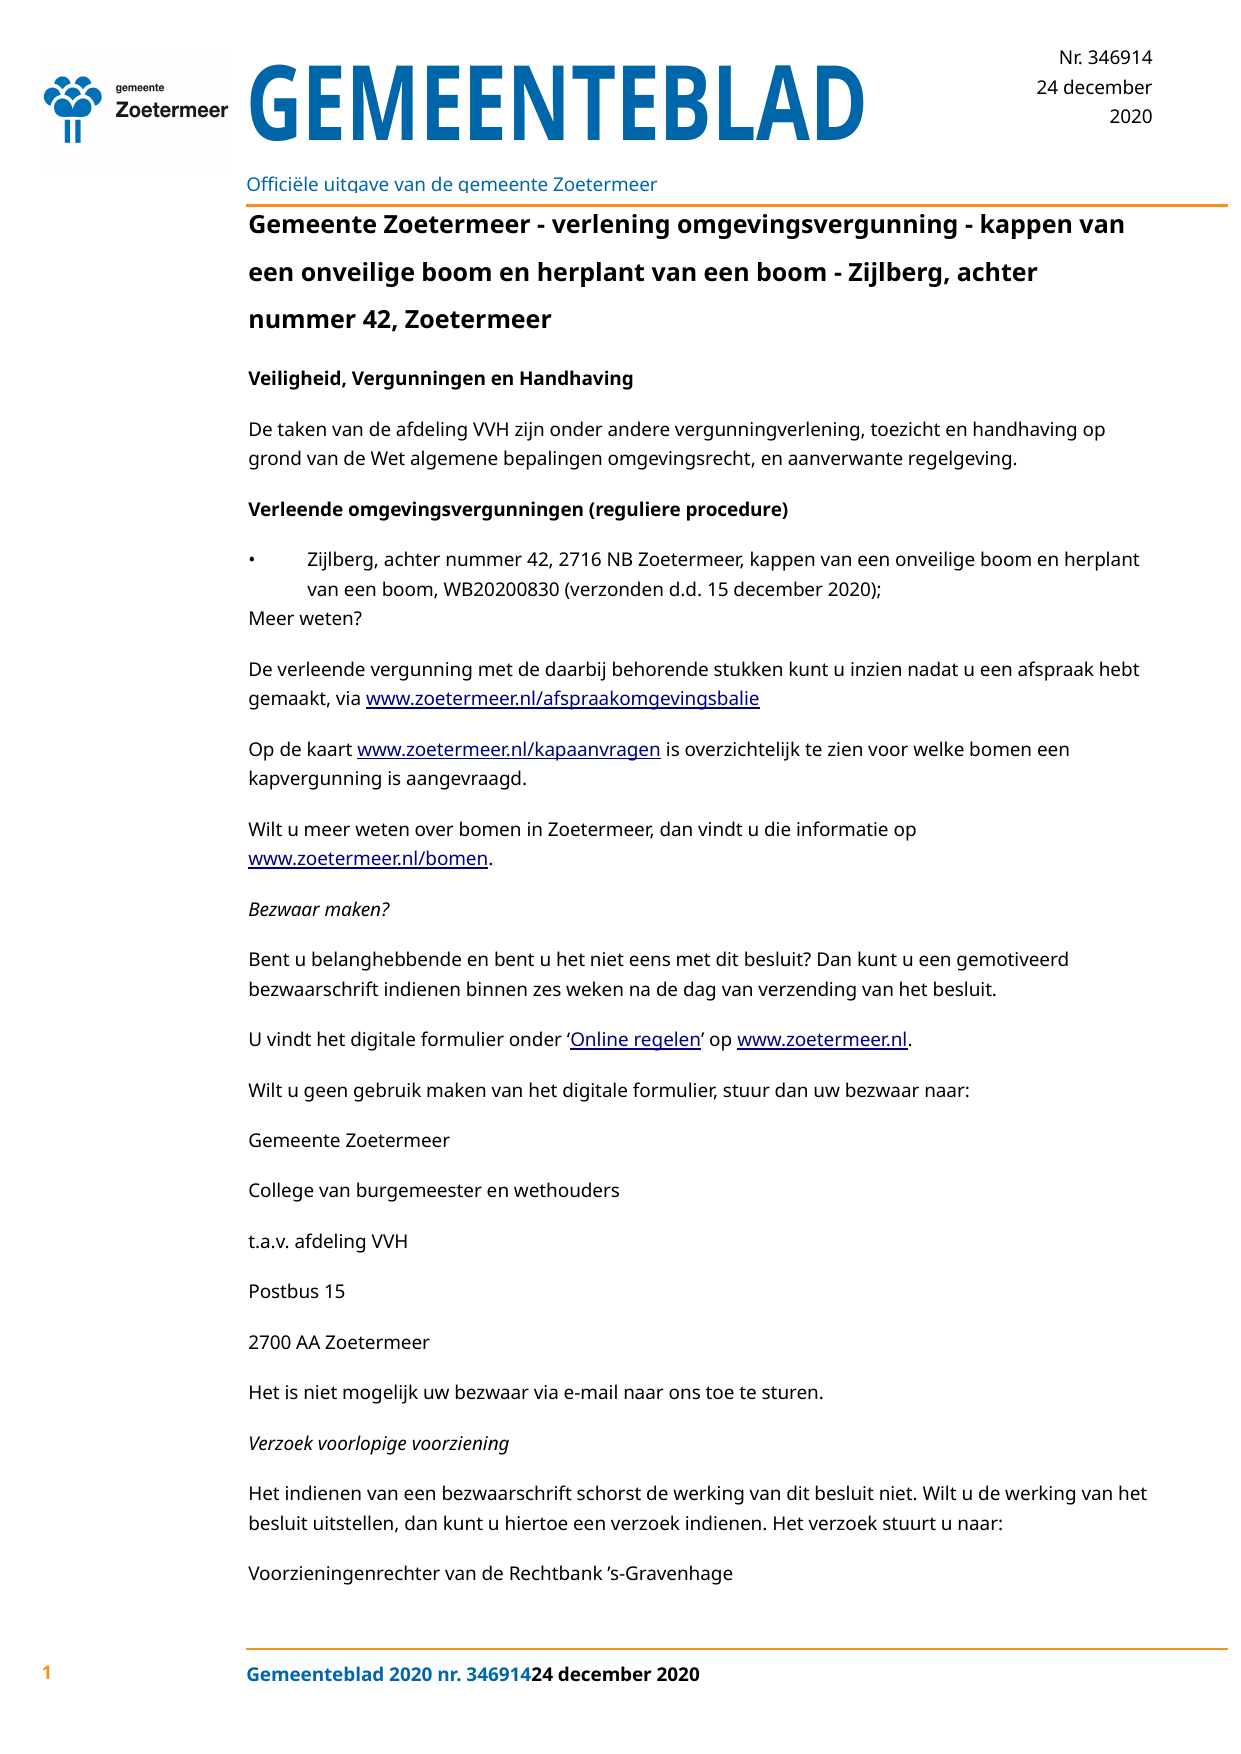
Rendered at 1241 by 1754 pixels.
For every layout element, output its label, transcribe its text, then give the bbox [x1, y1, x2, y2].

text Veiligheid, Vergunningen en Handhaving [248, 366, 1152, 391]
text Verleende omgevingsvergunningen (reguliere procedure) [248, 496, 1152, 522]
text 2700 AA Zoetermeer [248, 1329, 1152, 1354]
text Wilt u geen gebruik maken van het digitale formulier, stuur dan uw bezwaar naar: [248, 1077, 1152, 1102]
text Postbus 15 [248, 1278, 1152, 1304]
text College van burgemeester en wethouders [248, 1178, 1152, 1203]
text Meer weten? [248, 606, 1152, 631]
list Zijlberg, achter nummer 42, 2716 NB Zoetermeer, kappen van een onveilige boom en herplant van een boom, WB20200830 (verzonden d.d. 15 december 2020); [248, 546, 1152, 602]
text Wilt u meer weten over bomen in Zoetermeer, dan vindt u die informatie op www.zoetermeer.nl/bomen. [248, 816, 1152, 871]
text Het is niet mogelijk uw bezwaar via e-mail naar ons toe te sturen. [248, 1379, 1152, 1405]
text U vindt het digitale formulier onder ‘Online regelen’ op www.zoetermeer.nl. [248, 1026, 1152, 1052]
text Het indienen van een bezwaarschrift schorst de werking van dit besluit niet. Wilt u de werking van het besluit uitstellen, dan kunt u hiertoe een verzoek indienen. Het verzoek stuurt u naar: [248, 1480, 1152, 1535]
text Gemeente Zoetermeer - verlening omgevingsvergunning - kappen van een onveilige boom en herplant van een boom - Zijlberg, achter nummer 42, Zoetermeer [248, 207, 1152, 336]
text t.a.v. afdeling VVH [248, 1228, 1152, 1254]
text Gemeente Zoetermeer [248, 1127, 1152, 1153]
picture [41, 47, 231, 172]
text Op de kaart www.zoetermeer.nl/kapaanvragen is overzichtelijk te zien voor welke bomen een kapvergunning is aangevraagd. [248, 736, 1152, 791]
text Verzoek voorlopige voorziening [248, 1430, 1152, 1455]
text De verleende vergunning met de daarbij behorende stukken kunt u inzien nadat u een afspraak hebt gemaakt, via www.zoetermeer.nl/afspraakomgevingsbalie [248, 656, 1152, 711]
text De taken van de afdeling VVH zijn onder andere vergunningverlening, toezicht en handhaving op grond van de Wet algemene bepalingen omgevingsrecht, en aanverwante regelgeving. [248, 416, 1152, 471]
text Bezwaar maken? [248, 896, 1152, 922]
text Voorzieningenrechter van de Rechtbank ’s-Gravenhage [248, 1560, 1152, 1586]
text Bent u belanghebbende en bent u het niet eens met dit besluit? Dan kunt u een gemotiveerd bezwaarschrift indienen binnen zes weken na de dag van verzending van het besluit. [248, 946, 1152, 1002]
